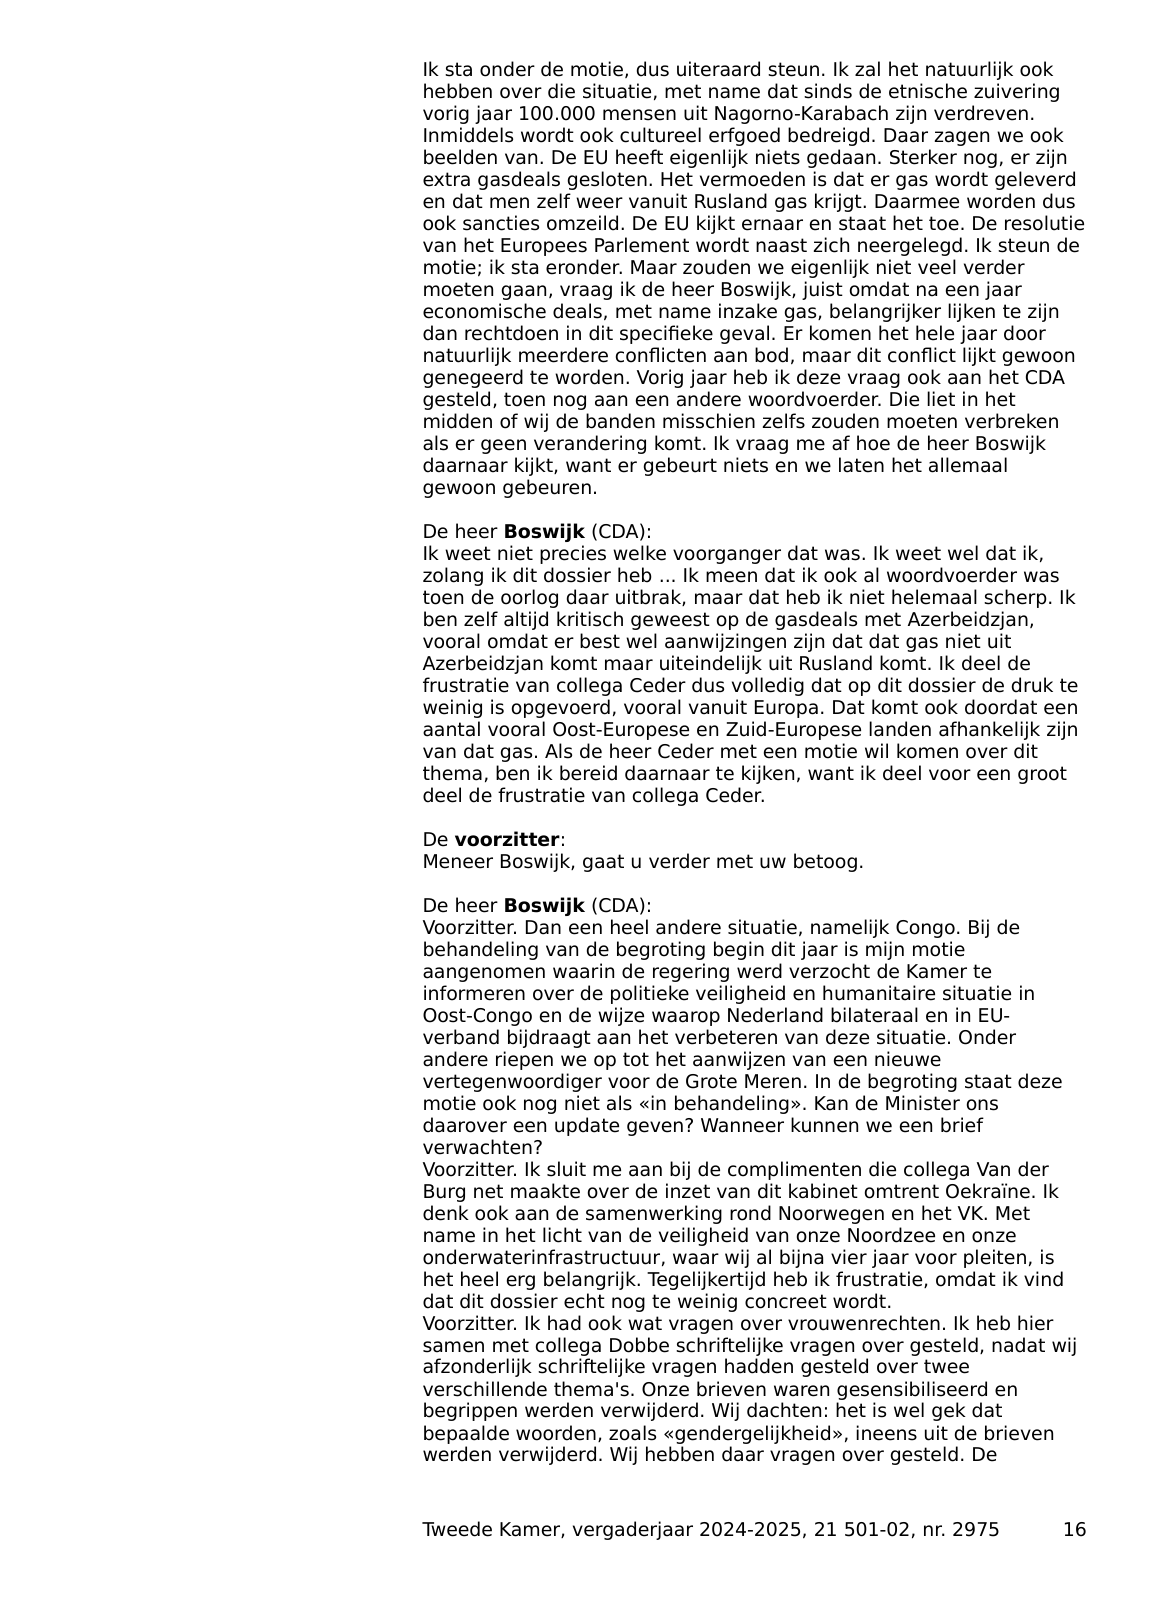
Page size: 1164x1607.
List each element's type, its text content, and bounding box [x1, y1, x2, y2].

text Meneer Boswijk, gaat u verder met uw betoog. [422, 851, 1087, 873]
text Voorzitter. Ik had ook wat vragen over vrouwenrechten. Ik heb hier samen met collega Dobbe schriftelijke vragen over gesteld, nadat wij afzonderlijk schriftelijke vragen hadden gesteld over twee verschillende thema's. Onze brieven waren gesensibiliseerd en begrippen werden verwijderd. Wij dachten: het is wel gek dat bepaalde woorden, zoals «gendergelijkheid», ineens uit de brieven werden verwijderd. Wij hebben daar vragen over gesteld. De [422, 1312, 1087, 1466]
text Ik sta onder de motie, dus uiteraard steun. Ik zal het natuurlijk ook hebben over die situatie, met name dat sinds de etnische zuivering vorig jaar 100.000 mensen uit Nagorno-Karabach zijn verdreven. Inmiddels wordt ook cultureel erfgoed bedreigd. Daar zagen we ook beelden van. De EU heeft eigenlijk niets gedaan. Sterker nog, er zijn extra gasdeals gesloten. Het vermoeden is dat er gas wordt geleverd en dat men zelf weer vanuit Rusland gas krijgt. Daarmee worden dus ook sancties omzeild. De EU kijkt ernaar en staat het toe. De resolutie van het Europees Parlement wordt naast zich neergelegd. Ik steun de motie; ik sta eronder. Maar zouden we eigenlijk niet veel verder moeten gaan, vraag ik de heer Boswijk, juist omdat na een jaar economische deals, met name inzake gas, belangrijker lijken te zijn dan rechtdoen in dit specifieke geval. Er komen het hele jaar door natuurlijk meerdere conflicten aan bod, maar dit conflict lijkt gewoon genegeerd te worden. Vorig jaar heb ik deze vraag ook aan het CDA gesteld, toen nog aan een andere woordvoerder. Die liet in het midden of wij de banden misschien zelfs zouden moeten verbreken als er geen verandering komt. Ik vraag me af hoe de heer Boswijk daarnaar kijkt, want er gebeurt niets en we laten het allemaal gewoon gebeuren. [422, 59, 1087, 499]
text Voorzitter. Dan een heel andere situatie, namelijk Congo. Bij de behandeling van de begroting begin dit jaar is mijn motie aangenomen waarin de regering werd verzocht de Kamer te informeren over de politieke veiligheid en humanitaire situatie in Oost-Congo en de wijze waarop Nederland bilateraal en in EU-verband bijdraagt aan het verbeteren van deze situatie. Onder andere riepen we op tot het aanwijzen van een nieuwe vertegenwoordiger voor de Grote Meren. In de begroting staat deze motie ook nog niet als «in behandeling». Kan de Minister ons daarover een update geven? Wanneer kunnen we een brief verwachten? [422, 917, 1087, 1159]
text De heer Boswijk (CDA): [422, 521, 1087, 543]
text De voorzitter: [422, 829, 1087, 851]
text Ik weet niet precies welke voorganger dat was. Ik weet wel dat ik, zolang ik dit dossier heb ... Ik meen dat ik ook al woordvoerder was toen de oorlog daar uitbrak, maar dat heb ik niet helemaal scherp. Ik ben zelf altijd kritisch geweest op de gasdeals met Azerbeidzjan, vooral omdat er best wel aanwijzingen zijn dat dat gas niet uit Azerbeidzjan komt maar uiteindelijk uit Rusland komt. Ik deel de frustratie van collega Ceder dus volledig dat op dit dossier de druk te weinig is opgevoerd, vooral vanuit Europa. Dat komt ook doordat een aantal vooral Oost-Europese en Zuid-Europese landen afhankelijk zijn van dat gas. Als de heer Ceder met een motie wil komen over dit thema, ben ik bereid daarnaar te kijken, want ik deel voor een groot deel de frustratie van collega Ceder. [422, 543, 1087, 807]
text De heer Boswijk (CDA): [422, 895, 1087, 917]
text Voorzitter. Ik sluit me aan bij de complimenten die collega Van der Burg net maakte over de inzet van dit kabinet omtrent Oekraïne. Ik denk ook aan de samenwerking rond Noorwegen en het VK. Met name in het licht van de veiligheid van onze Noordzee en onze onderwaterinfrastructuur, waar wij al bijna vier jaar voor pleiten, is het heel erg belangrijk. Tegelijkertijd heb ik frustratie, omdat ik vind dat dit dossier echt nog te weinig concreet wordt. [422, 1159, 1087, 1312]
